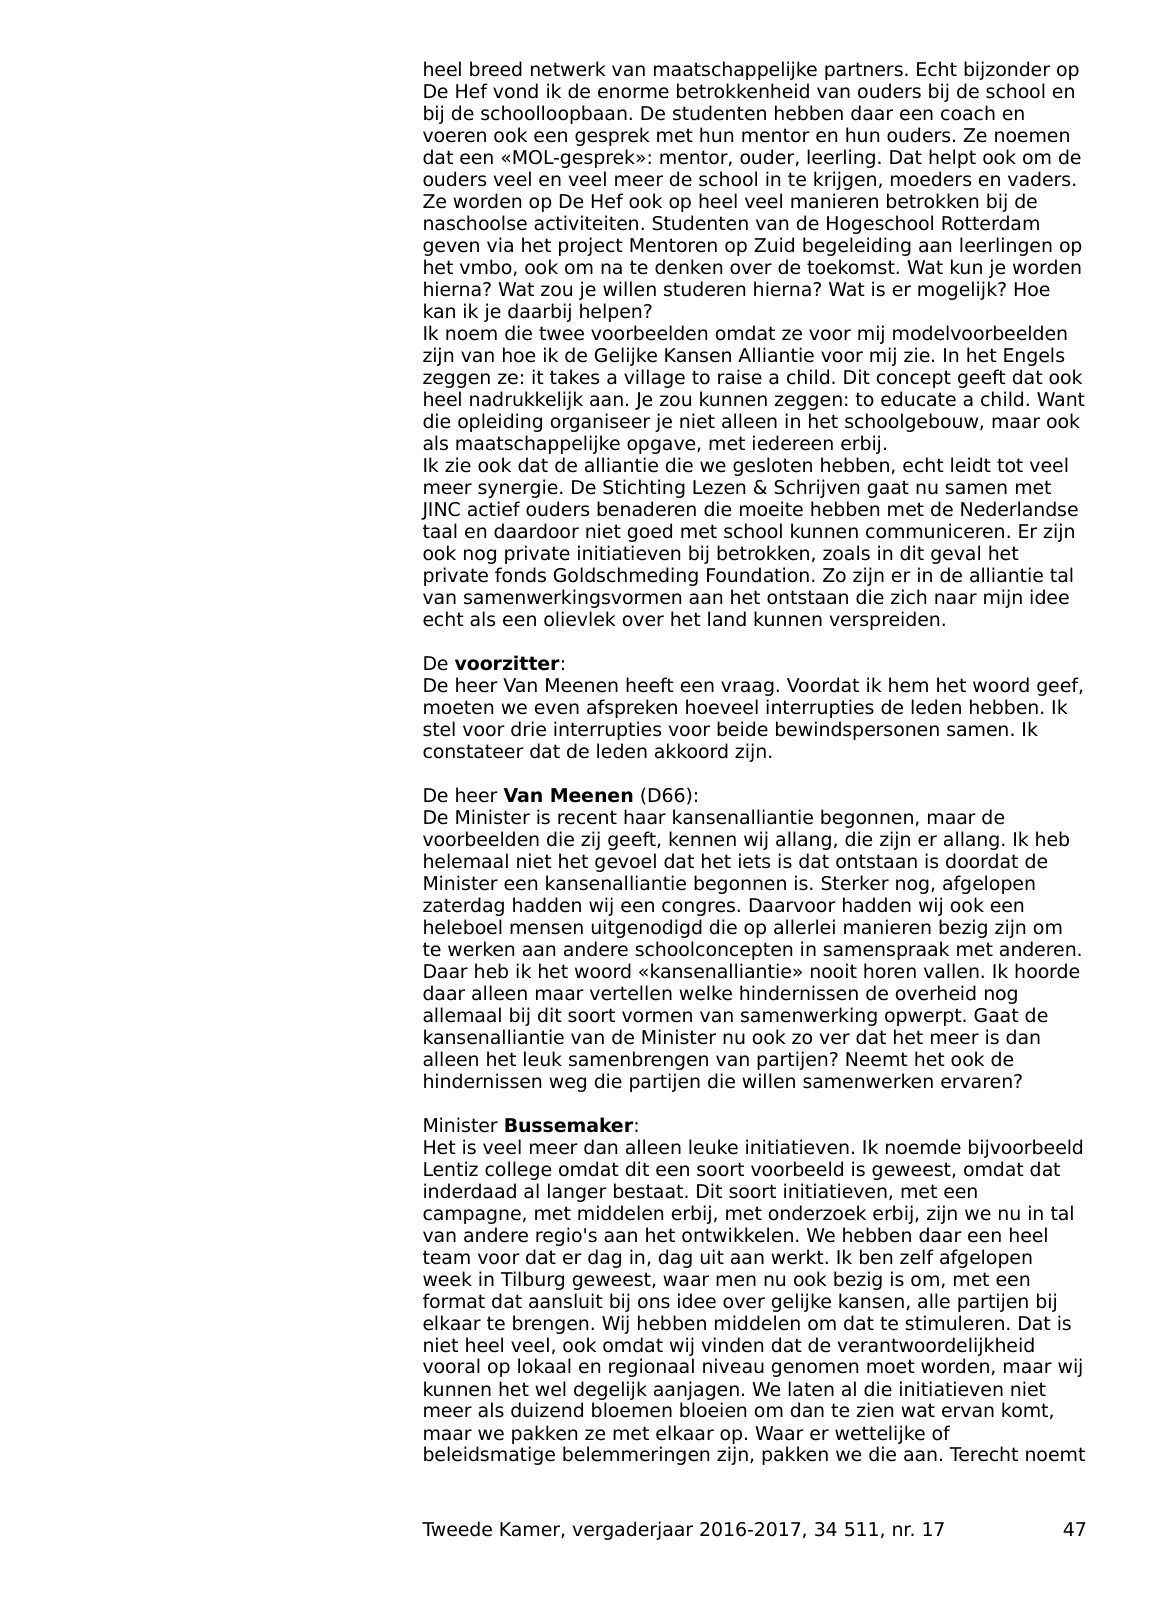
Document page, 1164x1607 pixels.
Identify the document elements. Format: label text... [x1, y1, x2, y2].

text Ik noem die twee voorbeelden omdat ze voor mij modelvoorbeelden zijn van hoe ik de Gelijke Kansen Alliantie voor mij zie. In het Engels zeggen ze: it takes a village to raise a child. Dit concept geeft dat ook heel nadrukkelijk aan. Je zou kunnen zeggen: to educate a child. Want die opleiding organiseer je niet alleen in het schoolgebouw, maar ook als maatschappelijke opgave, met iedereen erbij. [422, 323, 1087, 455]
text Minister Bussemaker: [422, 1115, 1087, 1137]
text Ik zie ook dat de alliantie die we gesloten hebben, echt leidt tot veel meer synergie. De Stichting Lezen & Schrijven gaat nu samen met JINC actief ouders benaderen die moeite hebben met de Nederlandse taal en daardoor niet goed met school kunnen communiceren. Er zijn ook nog private initiatieven bij betrokken, zoals in dit geval het private fonds Goldschmeding Foundation. Zo zijn er in de alliantie tal van samenwerkingsvormen aan het ontstaan die zich naar mijn idee echt als een olievlek over het land kunnen verspreiden. [422, 455, 1087, 631]
text De voorzitter: [422, 653, 1087, 675]
text Het is veel meer dan alleen leuke initiatieven. Ik noemde bijvoorbeeld Lentiz college omdat dit een soort voorbeeld is geweest, omdat dat inderdaad al langer bestaat. Dit soort initiatieven, met een campagne, met middelen erbij, met onderzoek erbij, zijn we nu in tal van andere regio's aan het ontwikkelen. We hebben daar een heel team voor dat er dag in, dag uit aan werkt. Ik ben zelf afgelopen week in Tilburg geweest, waar men nu ook bezig is om, met een format dat aansluit bij ons idee over gelijke kansen, alle partijen bij elkaar te brengen. Wij hebben middelen om dat te stimuleren. Dat is niet heel veel, ook omdat wij vinden dat de verantwoordelijkheid vooral op lokaal en regionaal niveau genomen moet worden, maar wij kunnen het wel degelijk aanjagen. We laten al die initiatieven niet meer als duizend bloemen bloeien om dan te zien wat ervan komt, maar we pakken ze met elkaar op. Waar er wettelijke of beleidsmatige belemmeringen zijn, pakken we die aan. Terecht noemt [422, 1137, 1087, 1466]
text De Minister is recent haar kansenalliantie begonnen, maar de voorbeelden die zij geeft, kennen wij allang, die zijn er allang. Ik heb helemaal niet het gevoel dat het iets is dat ontstaan is doordat de Minister een kansenalliantie begonnen is. Sterker nog, afgelopen zaterdag hadden wij een congres. Daarvoor hadden wij ook een heleboel mensen uitgenodigd die op allerlei manieren bezig zijn om te werken aan andere schoolconcepten in samenspraak met anderen. Daar heb ik het woord «kansenalliantie» nooit horen vallen. Ik hoorde daar alleen maar vertellen welke hindernissen de overheid nog allemaal bij dit soort vormen van samenwerking opwerpt. Gaat de kansenalliantie van de Minister nu ook zo ver dat het meer is dan alleen het leuk samenbrengen van partijen? Neemt het ook de hindernissen weg die partijen die willen samenwerken ervaren? [422, 807, 1087, 1092]
text heel breed netwerk van maatschappelijke partners. Echt bijzonder op De Hef vond ik de enorme betrokkenheid van ouders bij de school en bij de schoolloopbaan. De studenten hebben daar een coach en voeren ook een gesprek met hun mentor en hun ouders. Ze noemen dat een «MOL-gesprek»: mentor, ouder, leerling. Dat helpt ook om de ouders veel en veel meer de school in te krijgen, moeders en vaders. Ze worden op De Hef ook op heel veel manieren betrokken bij de naschoolse activiteiten. Studenten van de Hogeschool Rotterdam geven via het project Mentoren op Zuid begeleiding aan leerlingen op het vmbo, ook om na te denken over de toekomst. Wat kun je worden hierna? Wat zou je willen studeren hierna? Wat is er mogelijk? Hoe kan ik je daarbij helpen? [422, 59, 1087, 323]
text De heer Van Meenen heeft een vraag. Voordat ik hem het woord geef, moeten we even afspreken hoeveel interrupties de leden hebben. Ik stel voor drie interrupties voor beide bewindspersonen samen. Ik constateer dat de leden akkoord zijn. [422, 675, 1087, 763]
text De heer Van Meenen (D66): [422, 785, 1087, 807]
